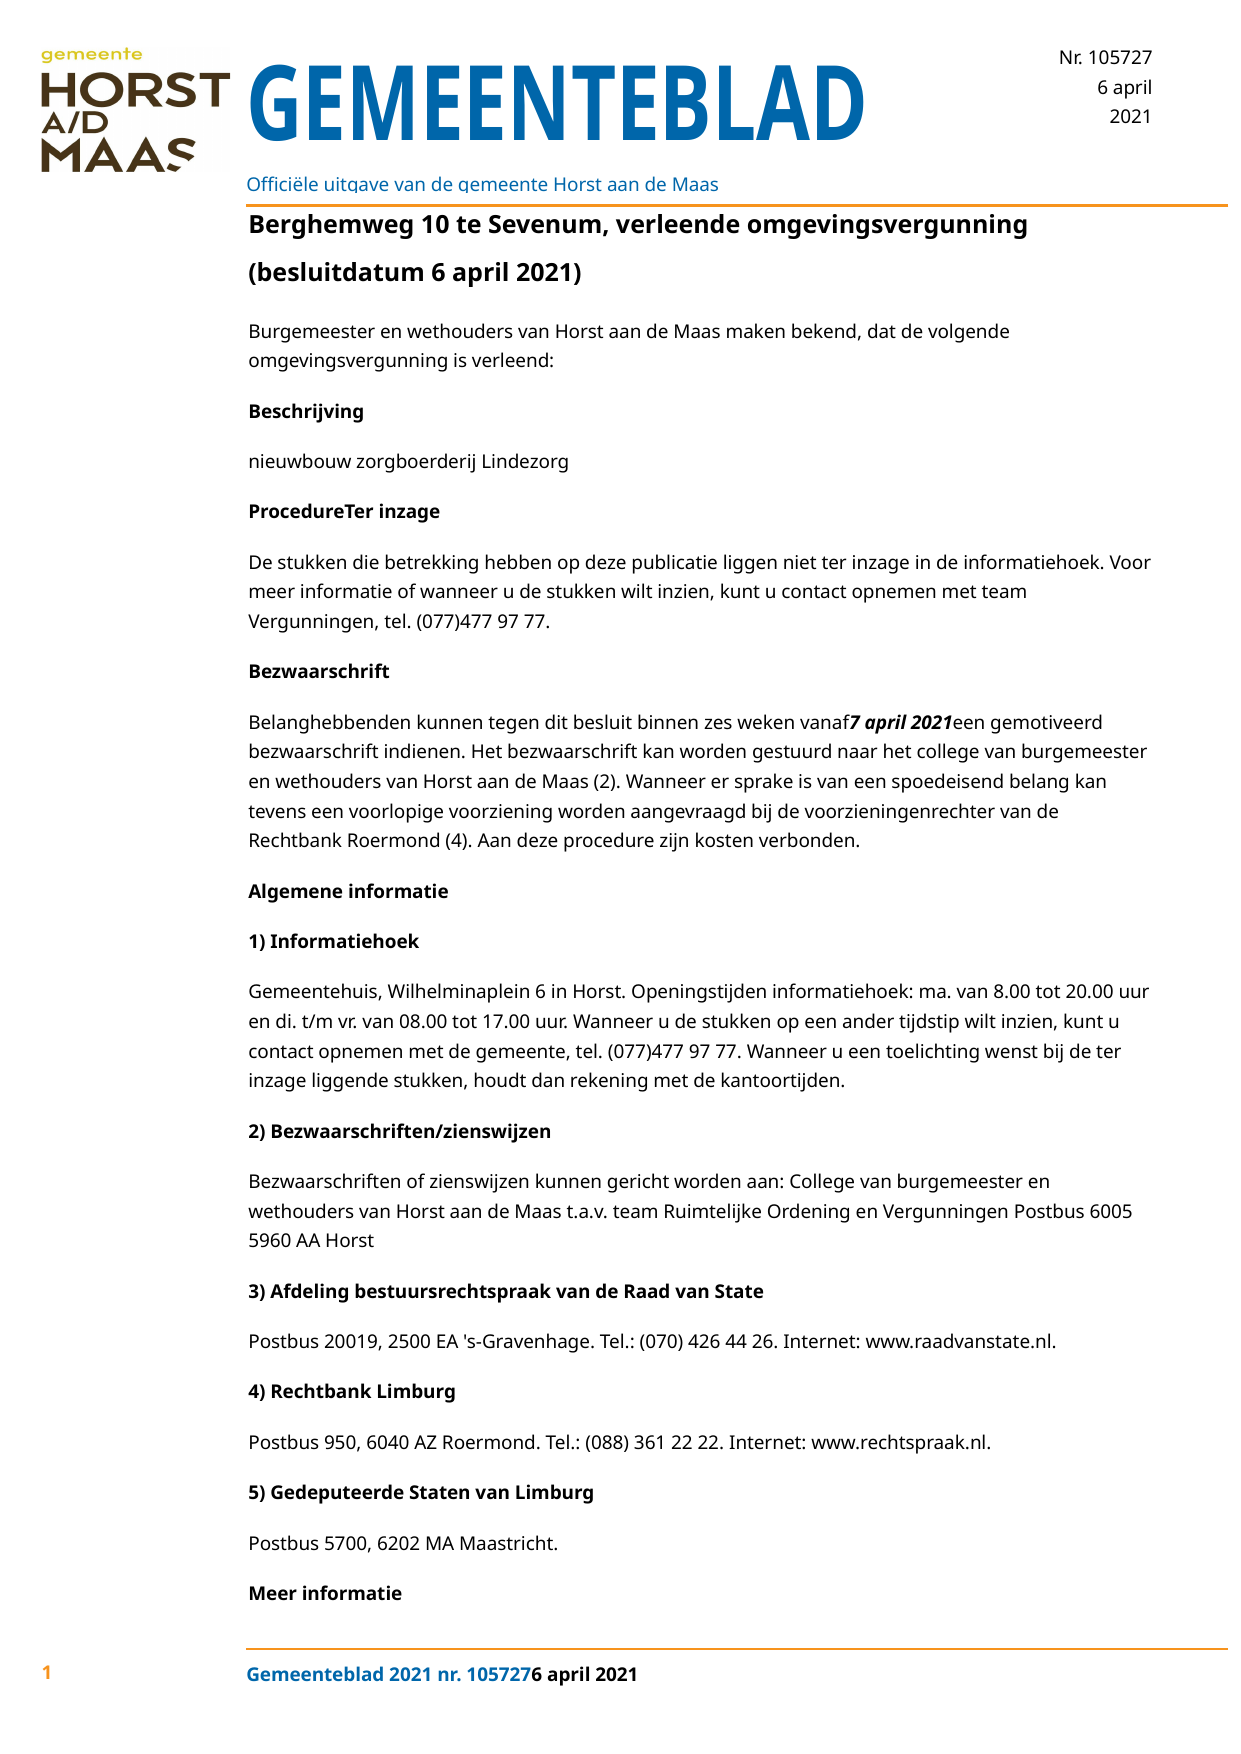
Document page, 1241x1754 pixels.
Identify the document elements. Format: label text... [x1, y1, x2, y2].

text 5) Gedeputeerde Staten van Limburg [248, 1479, 1152, 1505]
text De stukken die betrekking hebben op deze publicatie liggen niet ter inzage in de informatiehoek. Voor meer informatie of wanneer u de stukken wilt inzien, kunt u contact opnemen met team Vergunningen, tel. (077)477 97 77. [248, 549, 1152, 634]
text Algemene informatie [248, 878, 1152, 904]
text Beschrijving [248, 398, 1152, 424]
text nieuwbouw zorgboerderij Lindezorg [248, 448, 1152, 474]
text Gemeentehuis, Wilhelminaplein 6 in Horst. Openingstijden informatiehoek: ma. van 8.00 tot 20.00 uur en di. t/m vr. van 08.00 tot 17.00 uur. Wanneer u de stukken op een ander tijdstip wilt inzien, kunt u contact opnemen met de gemeente, tel. (077)477 97 77. Wanneer u een toelichting wenst bij de ter inzage liggende stukken, houdt dan rekening met de kantoortijden. [248, 979, 1152, 1093]
picture [41, 47, 231, 172]
text 4) Rechtbank Limburg [248, 1379, 1152, 1404]
text 2) Bezwaarschriften/zienswijzen [248, 1118, 1152, 1144]
text Burgemeester en wethouders van Horst aan de Maas maken bekend, dat de volgende omgevingsvergunning is verleend: [248, 318, 1152, 373]
text ProcedureTer inzage [248, 499, 1152, 524]
text Postbus 950, 6040 AZ Roermond. Tel.: (088) 361 22 22. Internet: www.rechtspraak.nl. [248, 1429, 1152, 1455]
text Meer informatie [248, 1580, 1152, 1606]
text Postbus 20019, 2500 EA 's-Gravenhage. Tel.: (070) 426 44 26. Internet: www.raadvanstate.nl. [248, 1328, 1152, 1354]
text Bezwaarschrift [248, 659, 1152, 684]
text Postbus 5700, 6202 MA Maastricht. [248, 1530, 1152, 1556]
text 3) Afdeling bestuursrechtspraak van de Raad van State [248, 1278, 1152, 1304]
text Belanghebbenden kunnen tegen dit besluit binnen zes weken vanaf7 april 2021een gemotiveerd bezwaarschrift indienen. Het bezwaarschrift kan worden gestuurd naar het college van burgemeester en wethouders van Horst aan de Maas (2). Wanneer er sprake is van een spoedeisend belang kan tevens een voorlopige voorziening worden aangevraagd bij de voorzieningenrechter van de Rechtbank Roermond (4). Aan deze procedure zijn kosten verbonden. [248, 709, 1152, 853]
text Berghemweg 10 te Sevenum, verleende omgevingsvergunning (besluitdatum 6 april 2021) [248, 207, 1152, 288]
text Bezwaarschriften of zienswijzen kunnen gericht worden aan: College van burgemeester en wethouders van Horst aan de Maas t.a.v. team Ruimtelijke Ordening en Vergunningen Postbus 6005 5960 AA Horst [248, 1168, 1152, 1253]
text 1) Informatiehoek [248, 928, 1152, 954]
